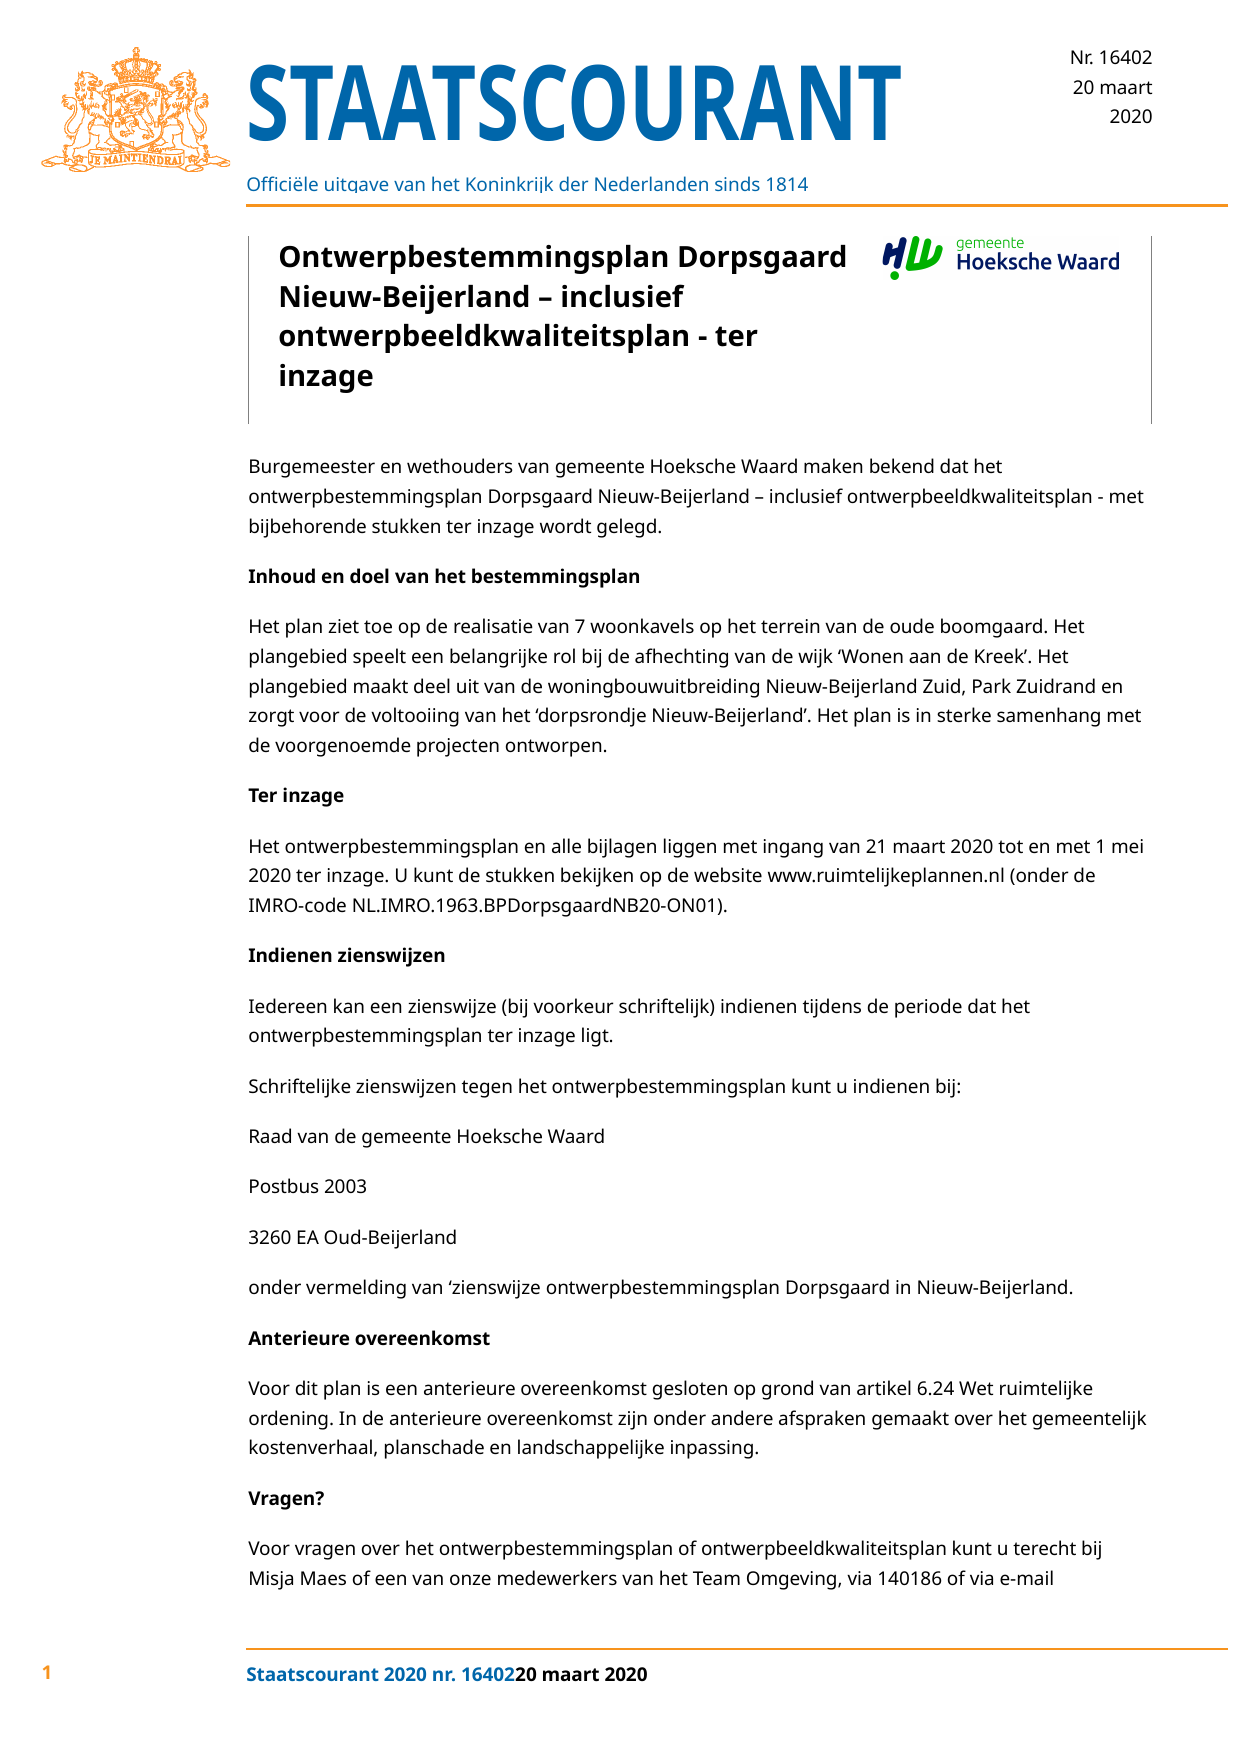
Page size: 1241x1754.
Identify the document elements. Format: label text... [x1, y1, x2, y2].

table_header [850, 236, 1151, 424]
text Schriftelijke zienswijzen tegen het ontwerpbestemmingsplan kunt u indienen bij: [248, 1073, 1152, 1098]
picture [41, 47, 231, 172]
text Voor vragen over het ontwerpbestemmingsplan of ontwerpbeeldkwaliteitsplan kunt u terecht bij Misja Maes of een van onze medewerkers van het Team Omgeving, via 140186 of via e-mail [248, 1535, 1152, 1591]
text Het ontwerpbestemmingsplan en alle bijlagen liggen met ingang van 21 maart 2020 tot en met 1 mei 2020 ter inzage. U kunt de stukken bekijken op de website www.ruimtelijkeplannen.nl (onder de IMRO-code NL.IMRO.1963.BPDorpsgaardNB20-ON01). [248, 833, 1152, 918]
text Het plan ziet toe op de realisatie van 7 woonkavels op het terrein van de oude boomgaard. Het plangebied speelt een belangrijke rol bij de afhechting van de wijk ‘Wonen aan de Kreek’. Het plangebied maakt deel uit van de woningbouwuitbreiding Nieuw-Beijerland Zuid, Park Zuidrand en zorgt voor de voltooiing van het ‘dorpsrondje Nieuw-Beijerland’. Het plan is in sterke samenhang met de voorgenoemde projecten ontworpen. [248, 614, 1152, 758]
text 3260 EA Oud-Beijerland [248, 1224, 1152, 1250]
text Voor dit plan is een anterieure overeenkomst gesloten op grond van artikel 6.24 Wet ruimtelijke ordening. In de anterieure overeenkomst zijn onder andere afspraken gemaakt over het gemeentelijk kostenverhaal, planschade en landschappelijke inpassing. [248, 1375, 1152, 1460]
text Burgemeester en wethouders van gemeente Hoeksche Waard maken bekend dat het ontwerpbestemmingsplan Dorpsgaard Nieuw-Beijerland – inclusief ontwerpbeeldkwaliteitsplan - met bijbehorende stukken ter inzage wordt gelegd. [248, 454, 1152, 538]
text Iedereen kan een zienswijze (bij voorkeur schriftelijk) indienen tijdens de periode dat het ontwerpbestemmingsplan ter inzage ligt. [248, 993, 1152, 1048]
text Ter inzage [248, 782, 1152, 808]
text Vragen? [248, 1485, 1152, 1511]
text Raad van de gemeente Hoeksche Waard [248, 1123, 1152, 1149]
text Inhoud en doel van het bestemmingsplan [248, 563, 1152, 589]
text Anterieure overeenkomst [248, 1325, 1152, 1351]
text onder vermelding van ‘zienswijze ontwerpbestemmingsplan Dorpsgaard in Nieuw-Beijerland. [248, 1274, 1152, 1300]
picture [882, 236, 1119, 280]
table_header Ontwerpbestemmingsplan Dorpsgaard Nieuw-Beijerland – inclusief ontwerpbeeldkwaliteitsplan - ter inzage [249, 236, 850, 424]
text Indienen zienswijzen [248, 942, 1152, 968]
text Postbus 2003 [248, 1174, 1152, 1199]
